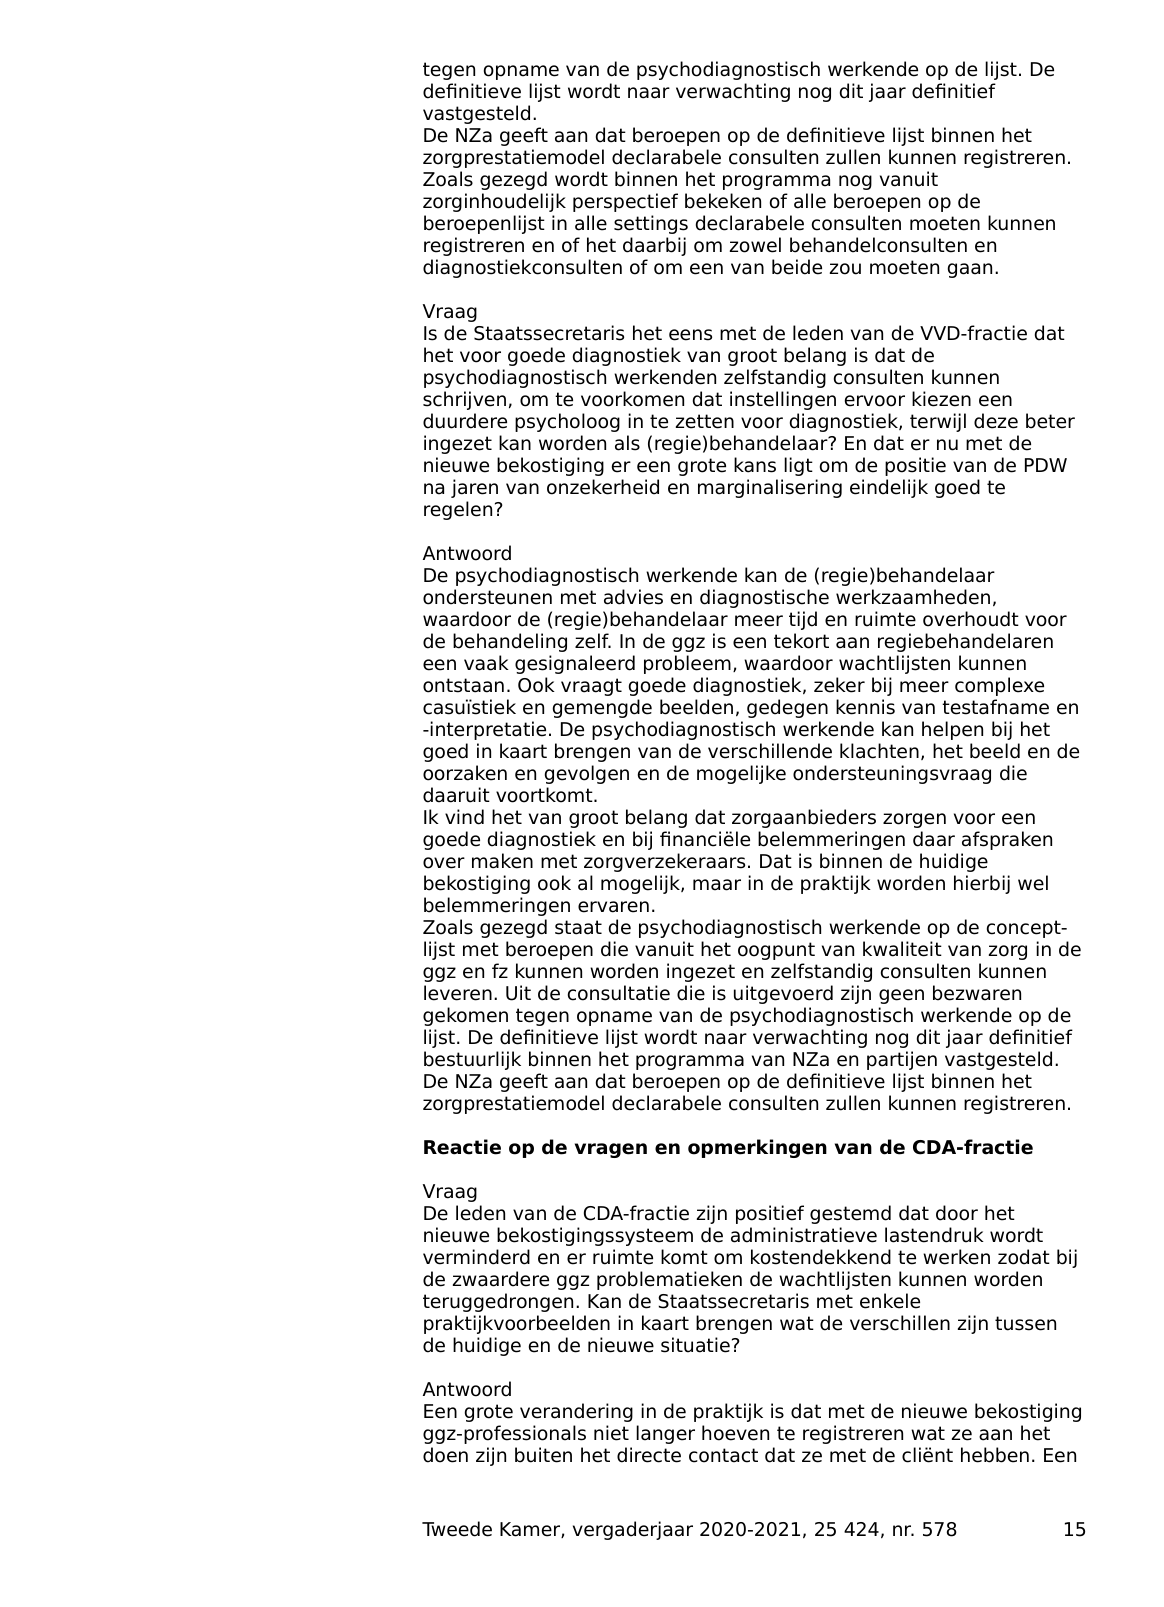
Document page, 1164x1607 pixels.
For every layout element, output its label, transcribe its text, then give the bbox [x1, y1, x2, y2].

text Antwoord [422, 1379, 1087, 1401]
text Zoals gezegd staat de psychodiagnostisch werkende op de concept-lijst met beroepen die vanuit het oogpunt van kwaliteit van zorg in de ggz en fz kunnen worden ingezet en zelfstandig consulten kunnen leveren. Uit de consultatie die is uitgevoerd zijn geen bezwaren gekomen tegen opname van de psychodiagnostisch werkende op de lijst. De definitieve lijst wordt naar verwachting nog dit jaar definitief bestuurlijk binnen het programma van NZa en partijen vastgesteld. De NZa geeft aan dat beroepen op de definitieve lijst binnen het zorgprestatiemodel declarabele consulten zullen kunnen registreren. [422, 917, 1087, 1114]
text Vraag [422, 301, 1087, 323]
text Vraag [422, 1181, 1087, 1203]
text De NZa geeft aan dat beroepen op de definitieve lijst binnen het zorgprestatiemodel declarabele consulten zullen kunnen registreren. Zoals gezegd wordt binnen het programma nog vanuit zorginhoudelijk perspectief bekeken of alle beroepen op de beroepenlijst in alle settings declarabele consulten moeten kunnen registreren en of het daarbij om zowel behandelconsulten en diagnostiekconsulten of om een van beide zou moeten gaan. [422, 125, 1087, 279]
text tegen opname van de psychodiagnostisch werkende op de lijst. De definitieve lijst wordt naar verwachting nog dit jaar definitief vastgesteld. [422, 59, 1087, 125]
text Ik vind het van groot belang dat zorgaanbieders zorgen voor een goede diagnostiek en bij financiële belemmeringen daar afspraken over maken met zorgverzekeraars. Dat is binnen de huidige bekostiging ook al mogelijk, maar in de praktijk worden hierbij wel belemmeringen ervaren. [422, 807, 1087, 917]
text Een grote verandering in de praktijk is dat met de nieuwe bekostiging ggz-professionals niet langer hoeven te registreren wat ze aan het doen zijn buiten het directe contact dat ze met de cliënt hebben. Een [422, 1401, 1087, 1467]
text Is de Staatssecretaris het eens met de leden van de VVD-fractie dat het voor goede diagnostiek van groot belang is dat de psychodiagnostisch werkenden zelfstandig consulten kunnen schrijven, om te voorkomen dat instellingen ervoor kiezen een duurdere psycholoog in te zetten voor diagnostiek, terwijl deze beter ingezet kan worden als (regie)behandelaar? En dat er nu met de nieuwe bekostiging er een grote kans ligt om de positie van de PDW na jaren van onzekerheid en marginalisering eindelijk goed te regelen? [422, 323, 1087, 521]
text De leden van de CDA-fractie zijn positief gestemd dat door het nieuwe bekostigingssysteem de administratieve lastendruk wordt verminderd en er ruimte komt om kostendekkend te werken zodat bij de zwaardere ggz problematieken de wachtlijsten kunnen worden teruggedrongen. Kan de Staatssecretaris met enkele praktijkvoorbeelden in kaart brengen wat de verschillen zijn tussen de huidige en de nieuwe situatie? [422, 1203, 1087, 1357]
text De psychodiagnostisch werkende kan de (regie)behandelaar ondersteunen met advies en diagnostische werkzaamheden, waardoor de (regie)behandelaar meer tijd en ruimte overhoudt voor de behandeling zelf. In de ggz is een tekort aan regiebehandelaren een vaak gesignaleerd probleem, waardoor wachtlijsten kunnen ontstaan. Ook vraagt goede diagnostiek, zeker bij meer complexe casuïstiek en gemengde beelden, gedegen kennis van testafname en -interpretatie. De psychodiagnostisch werkende kan helpen bij het goed in kaart brengen van de verschillende klachten, het beeld en de oorzaken en gevolgen en de mogelijke ondersteuningsvraag die daaruit voortkomt. [422, 565, 1087, 807]
subtitle Reactie op de vragen en opmerkingen van de CDA-fractie [422, 1137, 1087, 1159]
text Antwoord [422, 543, 1087, 565]
